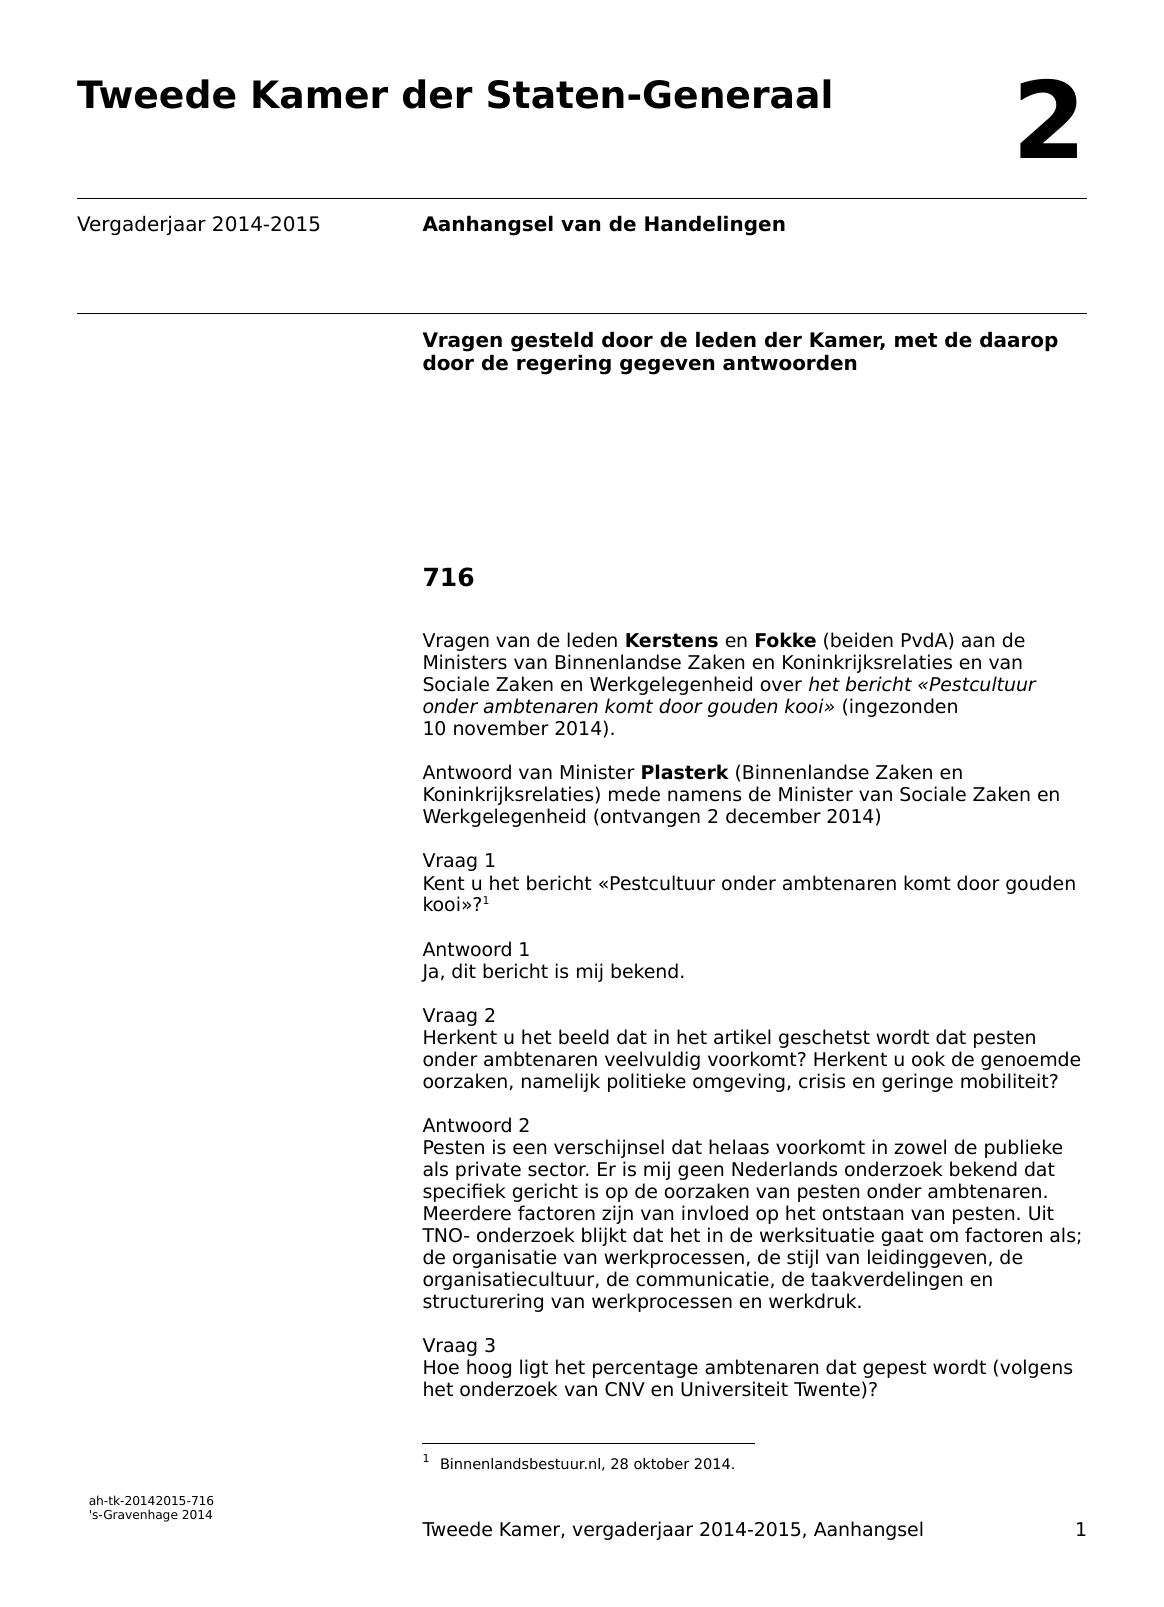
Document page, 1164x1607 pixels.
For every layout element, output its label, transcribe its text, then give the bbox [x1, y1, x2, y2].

text 's-Gravenhage 2014 [88, 1508, 323, 1522]
table_cell Vragen gesteld door de leden der Kamer, met de daarop door de regering gegeven antwoorden [422, 314, 1087, 375]
text Ja, dit bericht is mij bekend. [422, 961, 1087, 982]
text Vraag 1 [422, 850, 1087, 872]
text Binnenlandsbestuur.nl, 28 oktober 2014. [422, 1452, 1087, 1474]
text Antwoord 2 [422, 1115, 1087, 1137]
table_cell Aanhangsel van de Handelingen [422, 199, 1087, 313]
text Pesten is een verschijnsel dat helaas voorkomt in zowel de publieke als private sector. Er is mij geen Nederlands onderzoek bekend dat specifiek gericht is op de oorzaken van pesten onder ambtenaren. Meerdere factoren zijn van invloed op het ontstaan van pesten. Uit TNO- onderzoek blijkt dat het in de werksituatie gaat om factoren als; de organisatie van werkprocessen, de stijl van leidinggeven, de organisatiecultuur, de communicatie, de taakverdelingen en structurering van werkprocessen en werkdruk. [422, 1137, 1087, 1313]
text Hoe hoog ligt het percentage ambtenaren dat gepest wordt (volgens het onderzoek van CNV en Universiteit Twente)? [422, 1357, 1087, 1401]
text Vragen van de leden Kerstens en Fokke (beiden PvdA) aan de Ministers van Binnenlandse Zaken en Koninkrijksrelaties en van Sociale Zaken en Werkgelegenheid over het bericht «Pestcultuur onder ambtenaren komt door gouden kooi» (ingezonden 10 november 2014). [422, 630, 1087, 740]
text Kent u het bericht «Pestcultuur onder ambtenaren komt door gouden kooi»? [422, 872, 1087, 916]
text Vraag 2 [422, 1005, 1087, 1027]
table_header 2 [886, 59, 1087, 198]
text Antwoord van Minister Plasterk (Binnenlandse Zaken en Koninkrijksrelaties) mede namens de Minister van Sociale Zaken en Werkgelegenheid (ontvangen 2 december 2014) [422, 762, 1087, 828]
table_cell [77, 314, 422, 375]
table_cell Vergaderjaar 2014-2015 [77, 199, 422, 313]
text Antwoord 1 [422, 938, 1087, 961]
text Vraag 3 [422, 1335, 1087, 1357]
text Herkent u het beeld dat in het artikel geschetst wordt dat pesten onder ambtenaren veelvuldig voorkomt? Herkent u ook de genoemde oorzaken, namelijk politieke omgeving, crisis en geringe mobiliteit? [422, 1027, 1087, 1093]
text 716 [422, 563, 1087, 592]
text ah-tk-20142015-716 [88, 1494, 323, 1508]
table_header Tweede Kamer der Staten-Generaal [77, 59, 886, 198]
